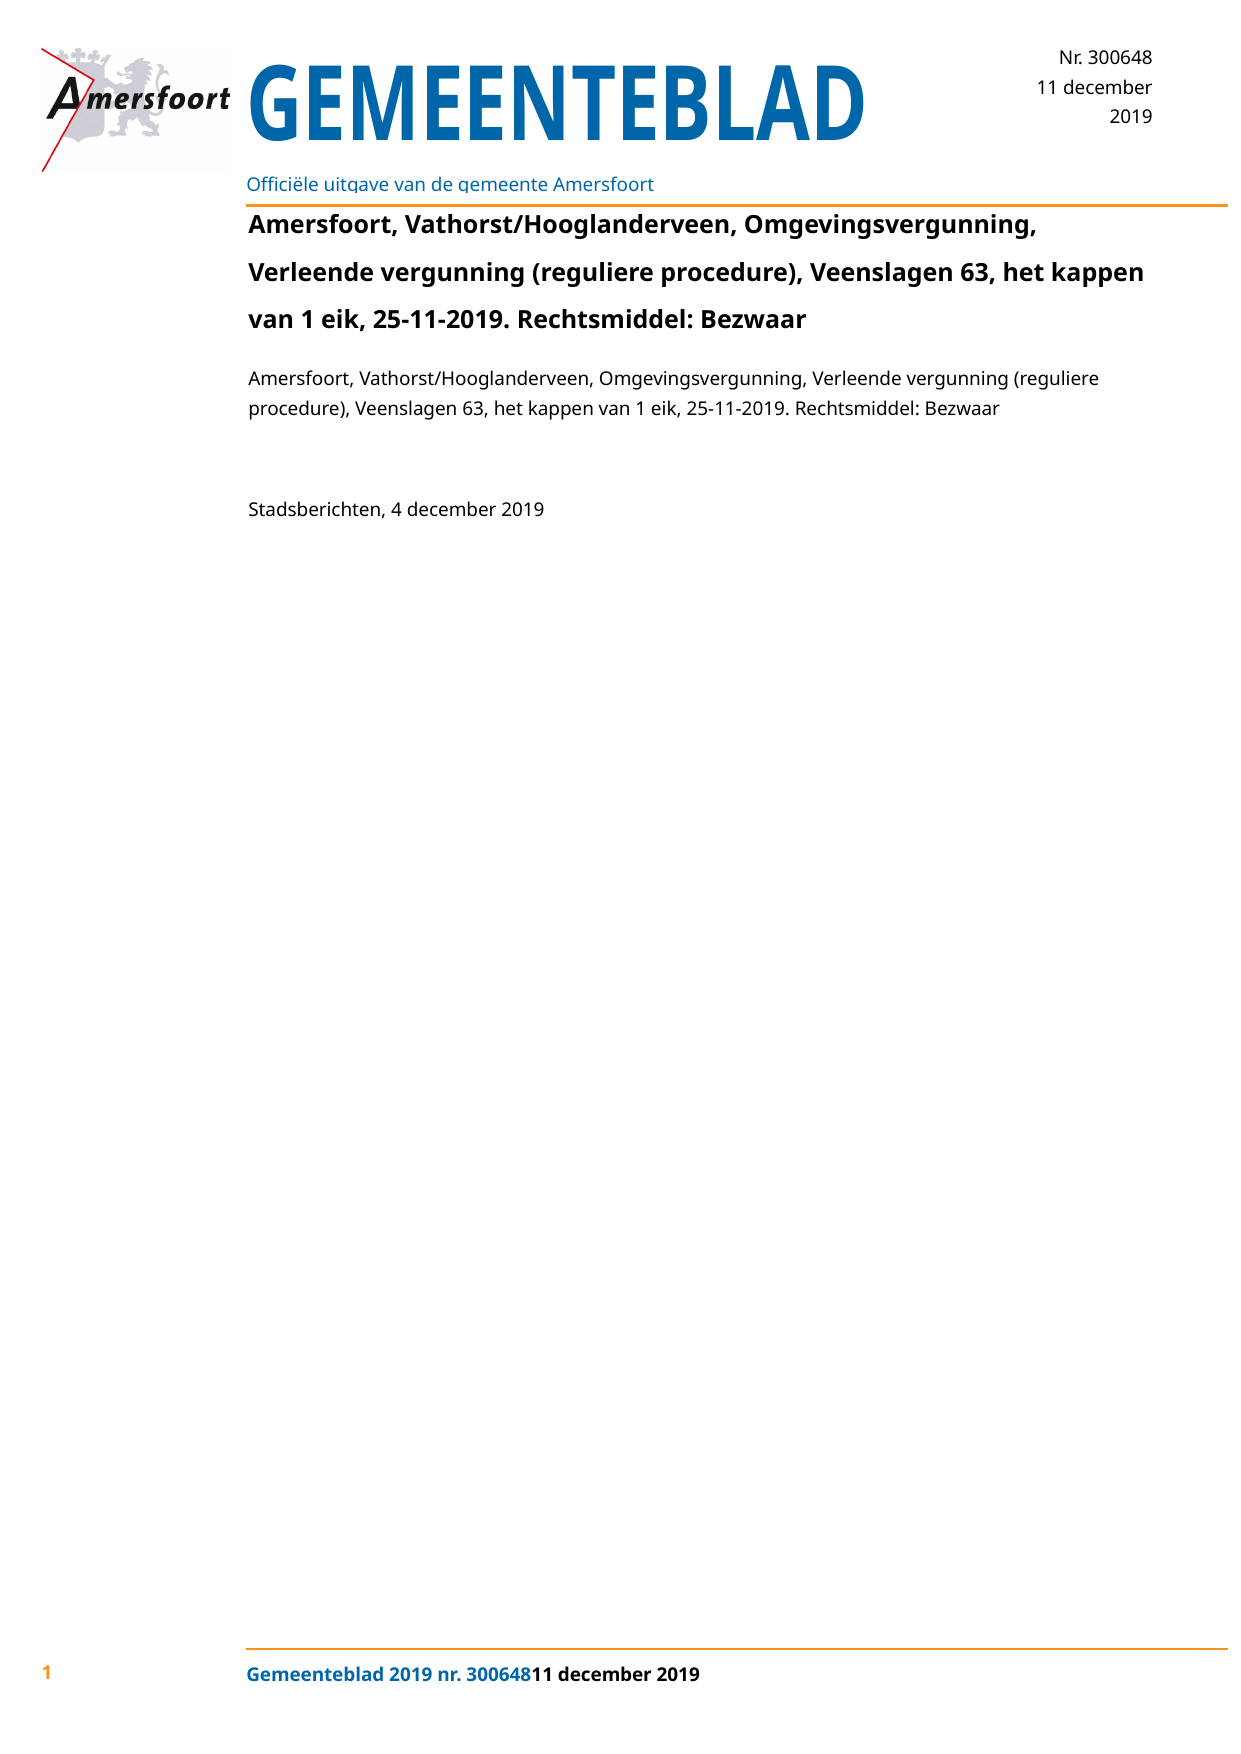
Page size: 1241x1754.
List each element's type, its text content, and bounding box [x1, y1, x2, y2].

text Stadsberichten, 4 december 2019 [248, 496, 1152, 522]
text Amersfoort, Vathorst/Hooglanderveen, Omgevingsvergunning, Verleende vergunning (reguliere procedure), Veenslagen 63, het kappen van 1 eik, 25-11-2019. Rechtsmiddel: Bezwaar [248, 366, 1152, 421]
picture [41, 47, 231, 172]
text Amersfoort, Vathorst/Hooglanderveen, Omgevingsvergunning, Verleende vergunning (reguliere procedure), Veenslagen 63, het kappen van 1 eik, 25-11-2019. Rechtsmiddel: Bezwaar [248, 207, 1152, 336]
